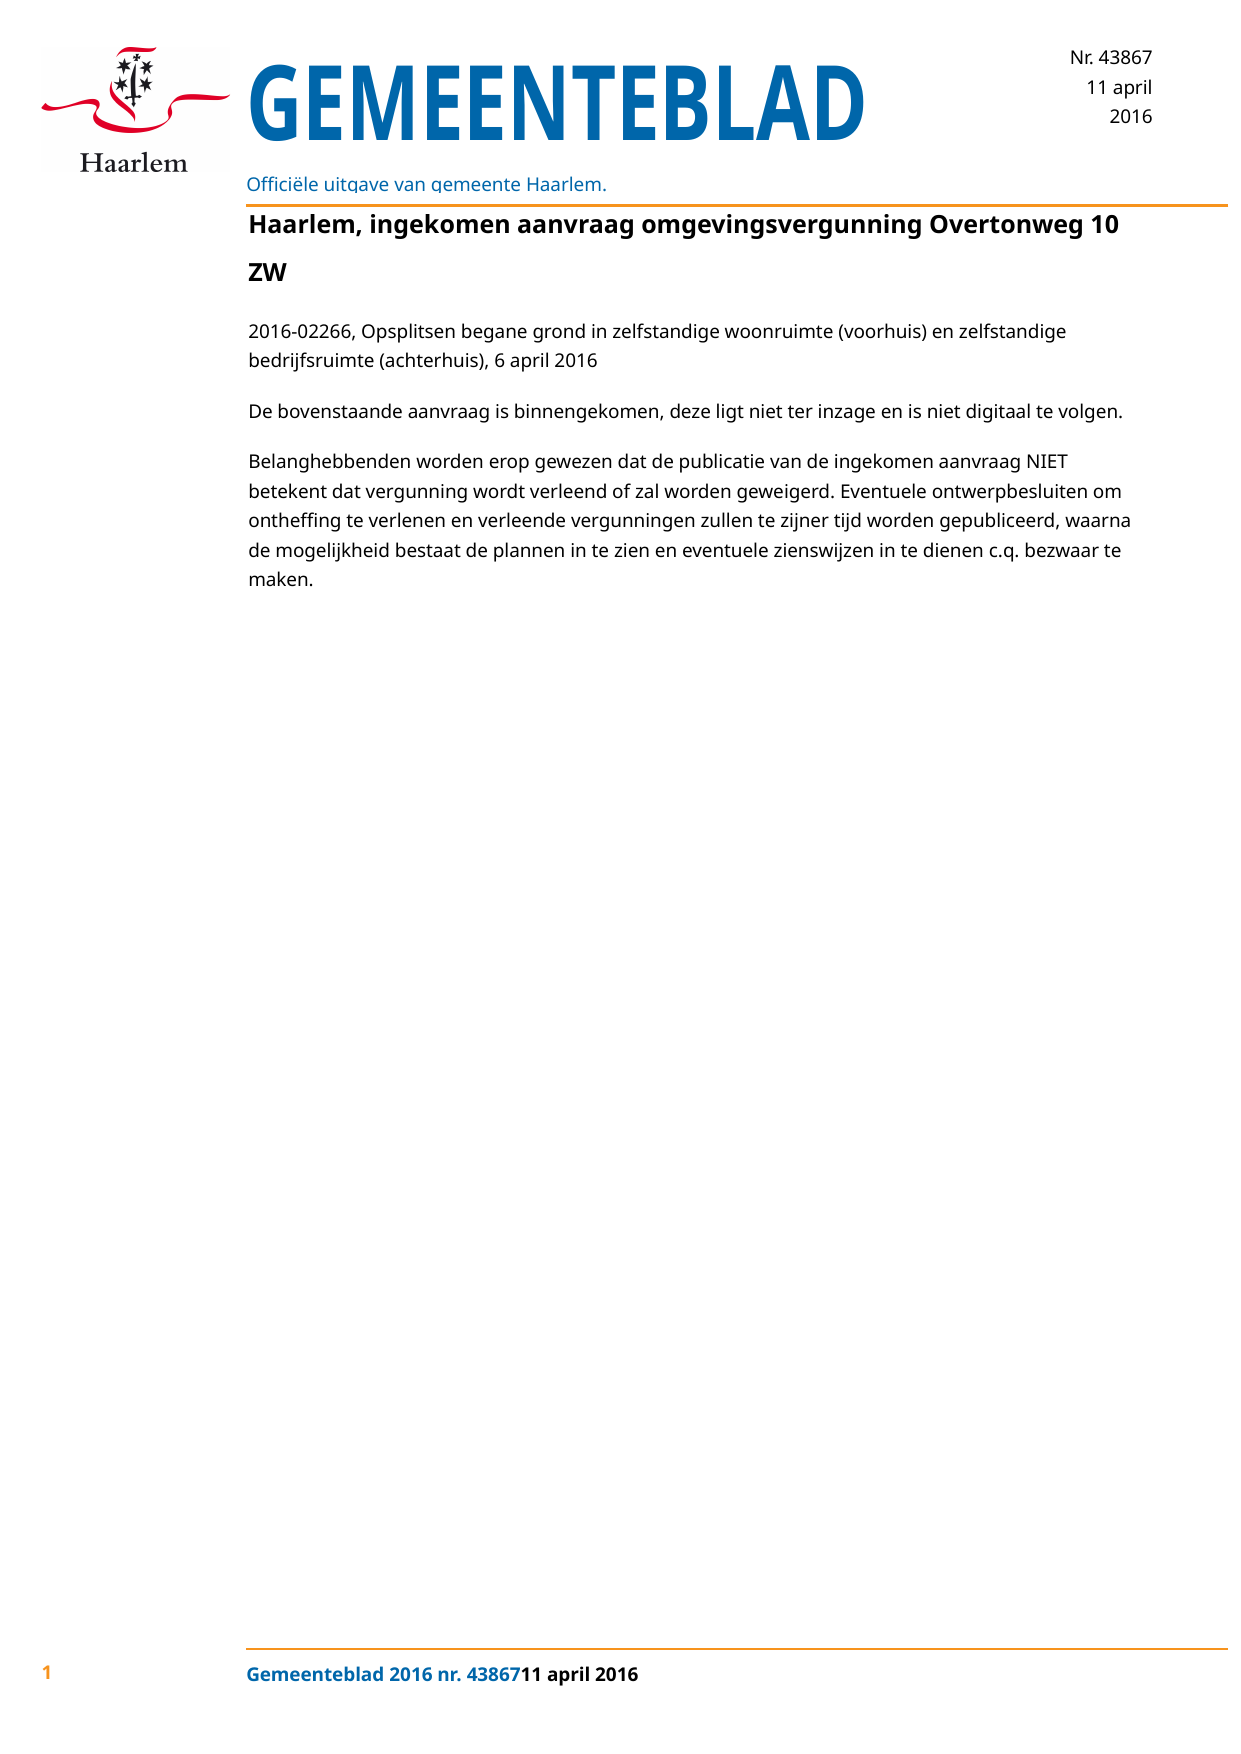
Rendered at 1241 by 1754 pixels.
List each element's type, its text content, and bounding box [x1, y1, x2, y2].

text 2016-02266, Opsplitsen begane grond in zelfstandige woonruimte (voorhuis) en zelfstandige bedrijfsruimte (achterhuis), 6 april 2016 [248, 318, 1152, 373]
picture [41, 47, 231, 172]
text Belanghebbenden worden erop gewezen dat de publicatie van de ingekomen aanvraag NIET betekent dat vergunning wordt verleend of zal worden geweigerd. Eventuele ontwerpbesluiten om ontheffing te verlenen en verleende vergunningen zullen te zijner tijd worden gepubliceerd, waarna de mogelijkheid bestaat de plannen in te zien en eventuele zienswijzen in te dienen c.q. bezwaar te maken. [248, 448, 1152, 592]
text Haarlem, ingekomen aanvraag omgevingsvergunning Overtonweg 10 ZW [248, 207, 1152, 288]
text De bovenstaande aanvraag is binnengekomen, deze ligt niet ter inzage en is niet digitaal te volgen. [248, 398, 1152, 424]
